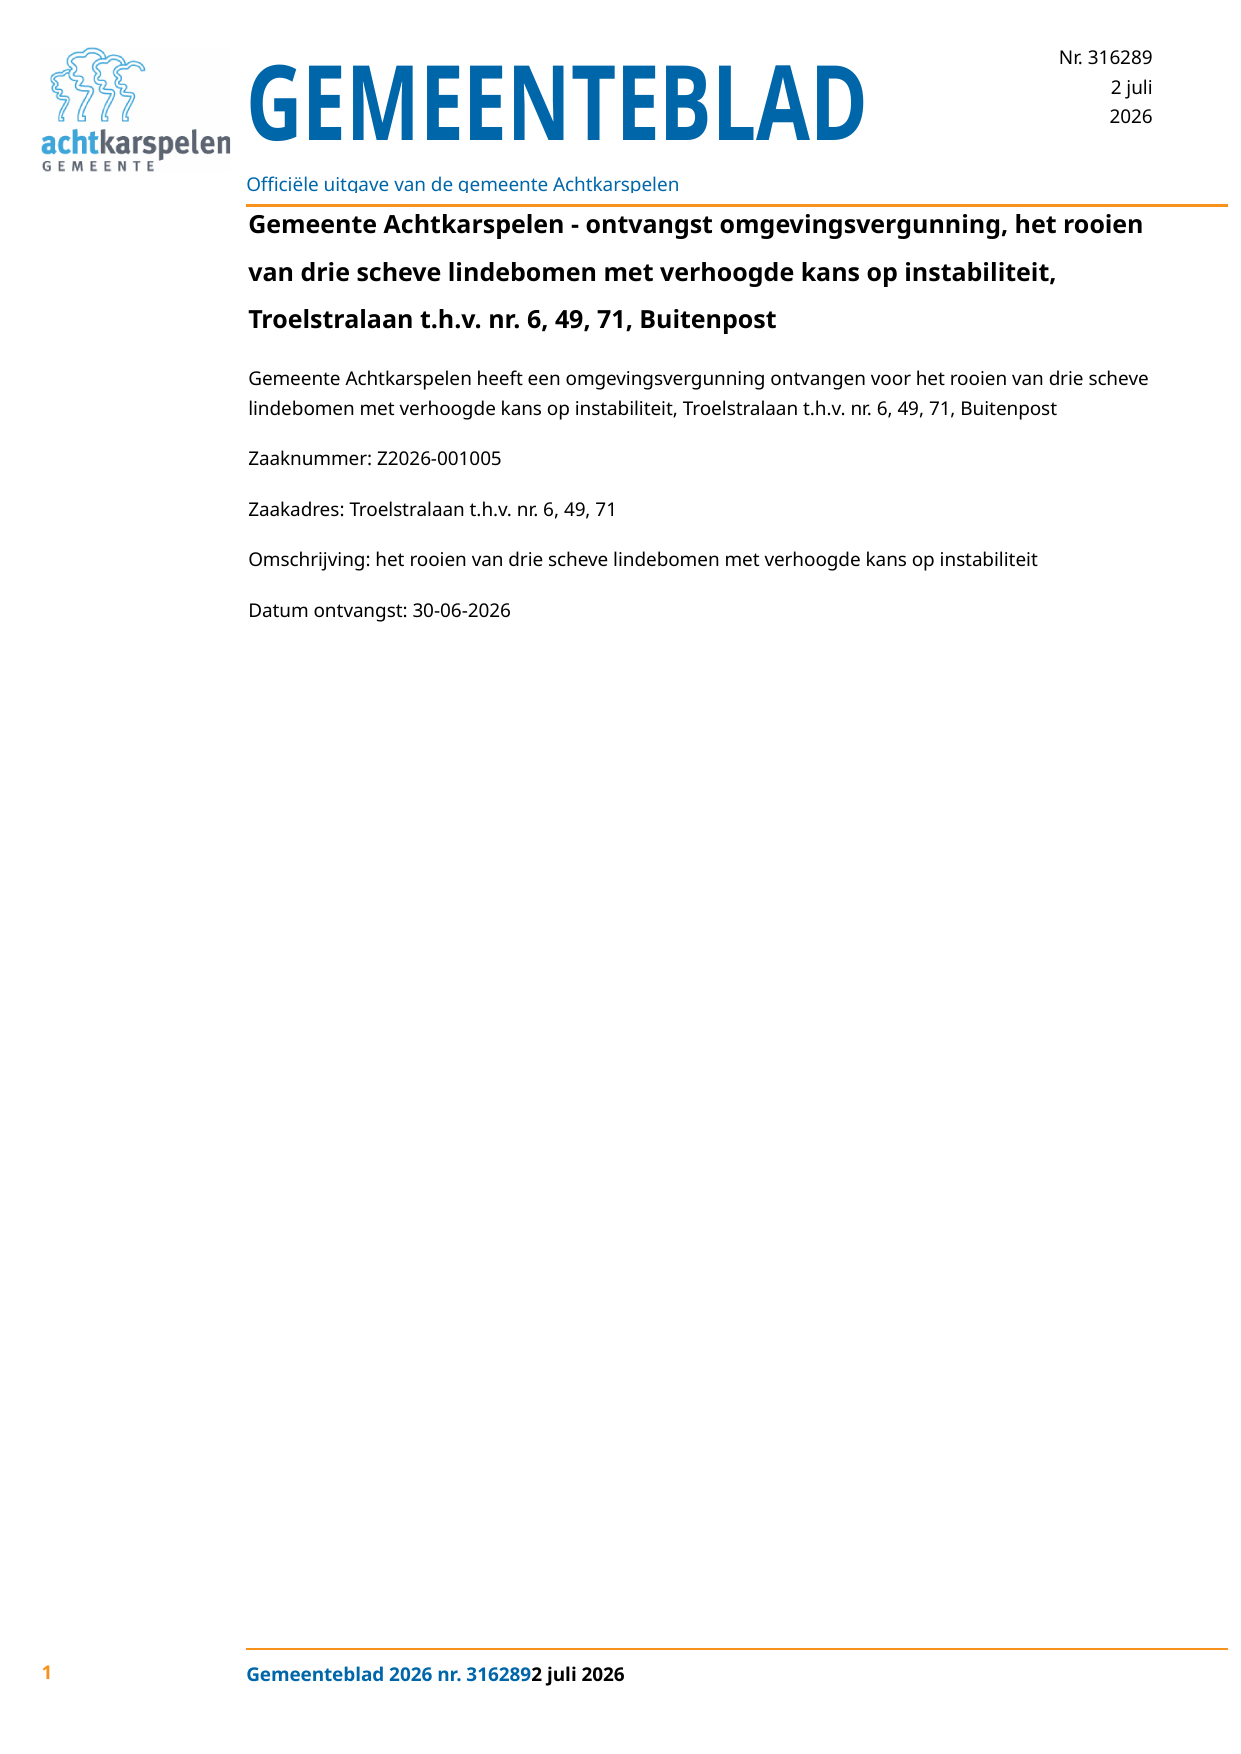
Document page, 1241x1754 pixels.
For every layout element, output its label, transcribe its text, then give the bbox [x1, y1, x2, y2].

text Datum ontvangst: 30-06-2026 [248, 597, 1152, 622]
text Zaaknummer: Z2026-001005 [248, 446, 1152, 471]
text Zaakadres: Troelstralaan t.h.v. nr. 6, 49, 71 [248, 496, 1152, 522]
text Gemeente Achtkarspelen - ontvangst omgevingsvergunning, het rooien van drie scheve lindebomen met verhoogde kans op instabiliteit, Troelstralaan t.h.v. nr. 6, 49, 71, Buitenpost [248, 207, 1152, 336]
picture [41, 47, 231, 172]
text Gemeente Achtkarspelen heeft een omgevingsvergunning ontvangen voor het rooien van drie scheve lindebomen met verhoogde kans op instabiliteit, Troelstralaan t.h.v. nr. 6, 49, 71, Buitenpost [248, 366, 1152, 421]
text Omschrijving: het rooien van drie scheve lindebomen met verhoogde kans op instabiliteit [248, 546, 1152, 572]
